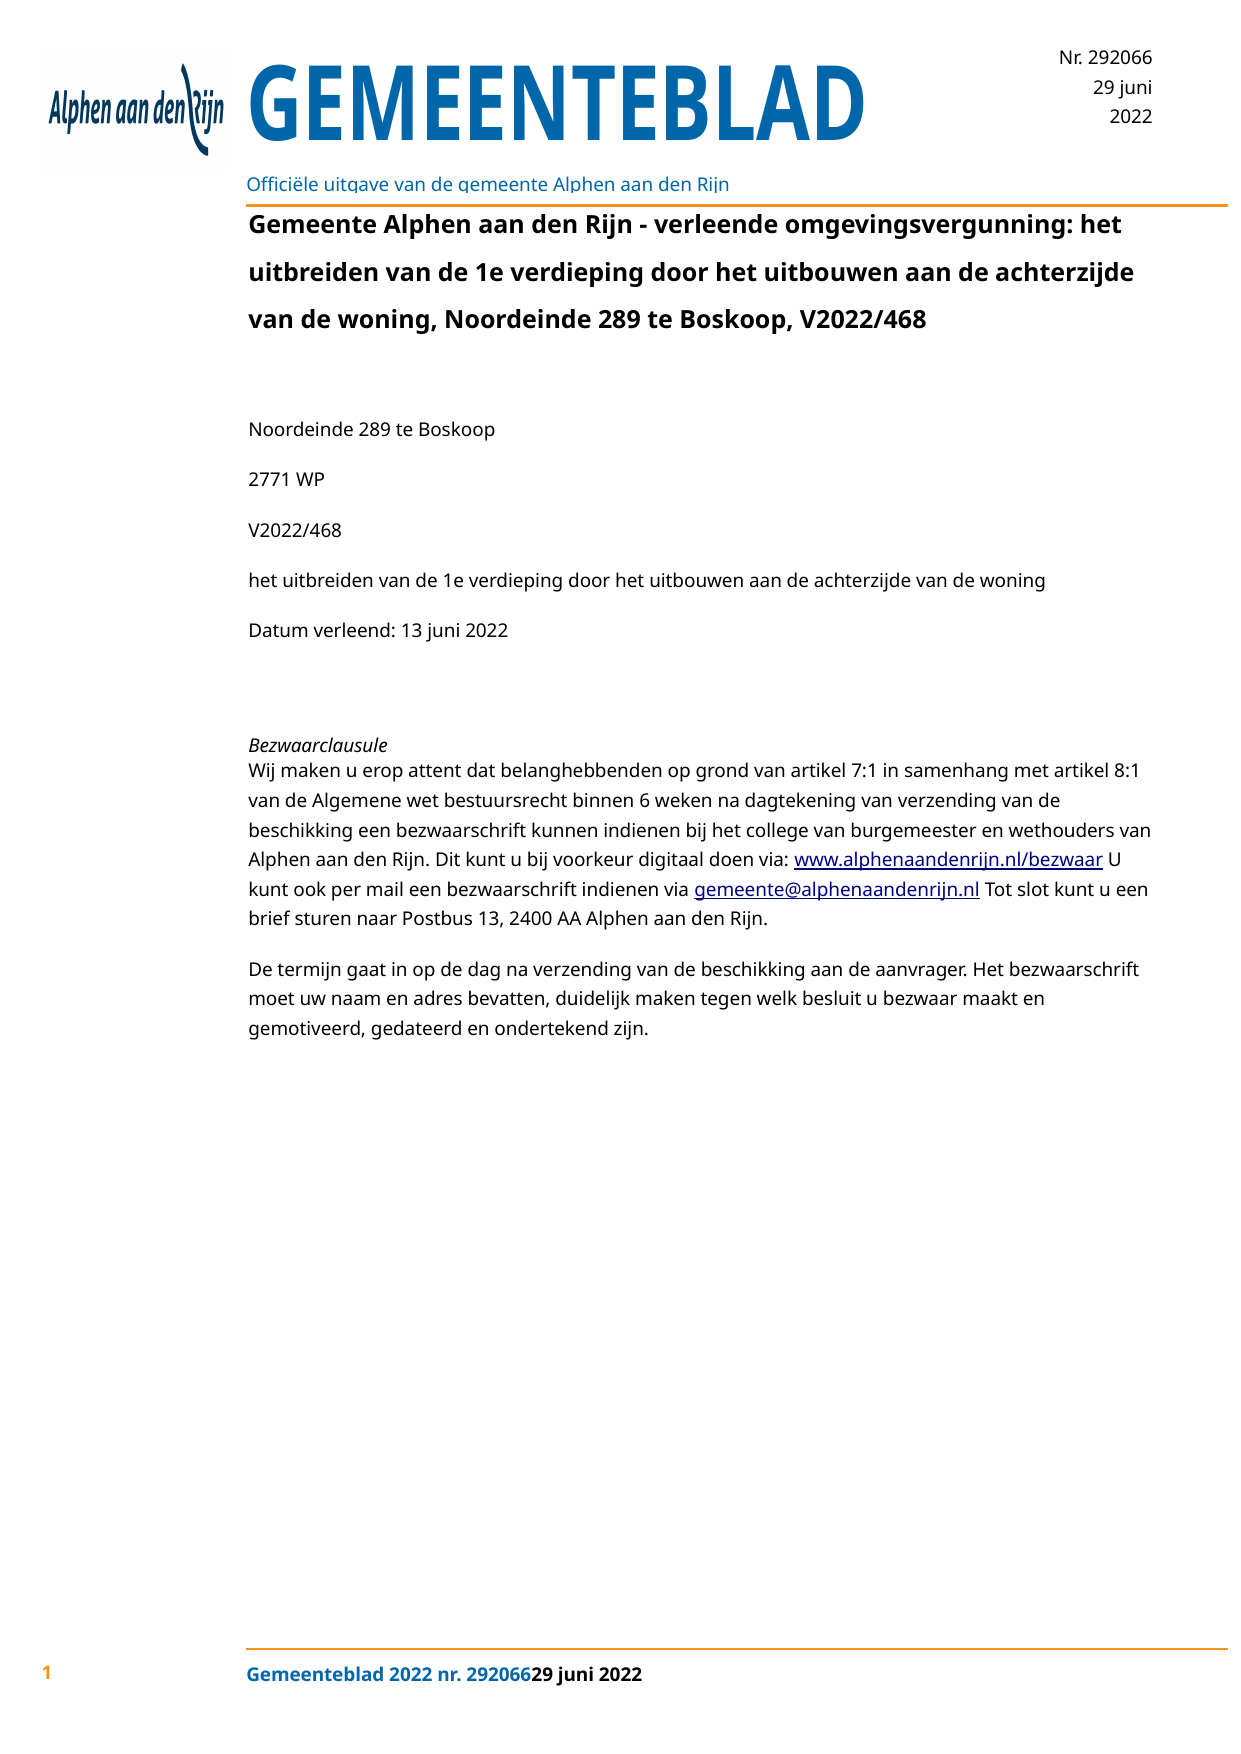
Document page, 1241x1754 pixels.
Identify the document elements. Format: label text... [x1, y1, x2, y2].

text 2771 WP [248, 466, 1152, 492]
text Noordeinde 289 te Boskoop [248, 416, 1152, 442]
text Datum verleend: 13 juni 2022 [248, 618, 1152, 643]
text het uitbreiden van de 1e verdieping door het uitbouwen aan de achterzijde van de woning [248, 567, 1152, 593]
text Wij maken u erop attent dat belanghebbenden op grond van artikel 7:1 in samenhang met artikel 8:1 van de Algemene wet bestuursrecht binnen 6 weken na dagtekening van verzending van de beschikking een bezwaarschrift kunnen indienen bij het college van burgemeester en wethouders van Alphen aan den Rijn. Dit kunt u bij voorkeur digitaal doen via: www.alphenaandenrijn.nl/bezwaar U kunt ook per mail een bezwaarschrift indienen via gemeente@alphenaandenrijn.nl Tot slot kunt u een brief sturen naar Postbus 13, 2400 AA Alphen aan den Rijn. [248, 758, 1152, 931]
text Gemeente Alphen aan den Rijn - verleende omgevingsvergunning: het uitbreiden van de 1e verdieping door het uitbouwen aan de achterzijde van de woning, Noordeinde 289 te Boskoop, V2022/468 [248, 207, 1152, 336]
text V2022/468 [248, 517, 1152, 542]
text Bezwaarclausule [248, 732, 1152, 758]
picture [41, 47, 231, 172]
text De termijn gaat in op de dag na verzending van de beschikking aan de aanvrager. Het bezwaarschrift moet uw naam en adres bevatten, duidelijk maken tegen welk besluit u bezwaar maakt en gemotiveerd, gedateerd en ondertekend zijn. [248, 956, 1152, 1041]
